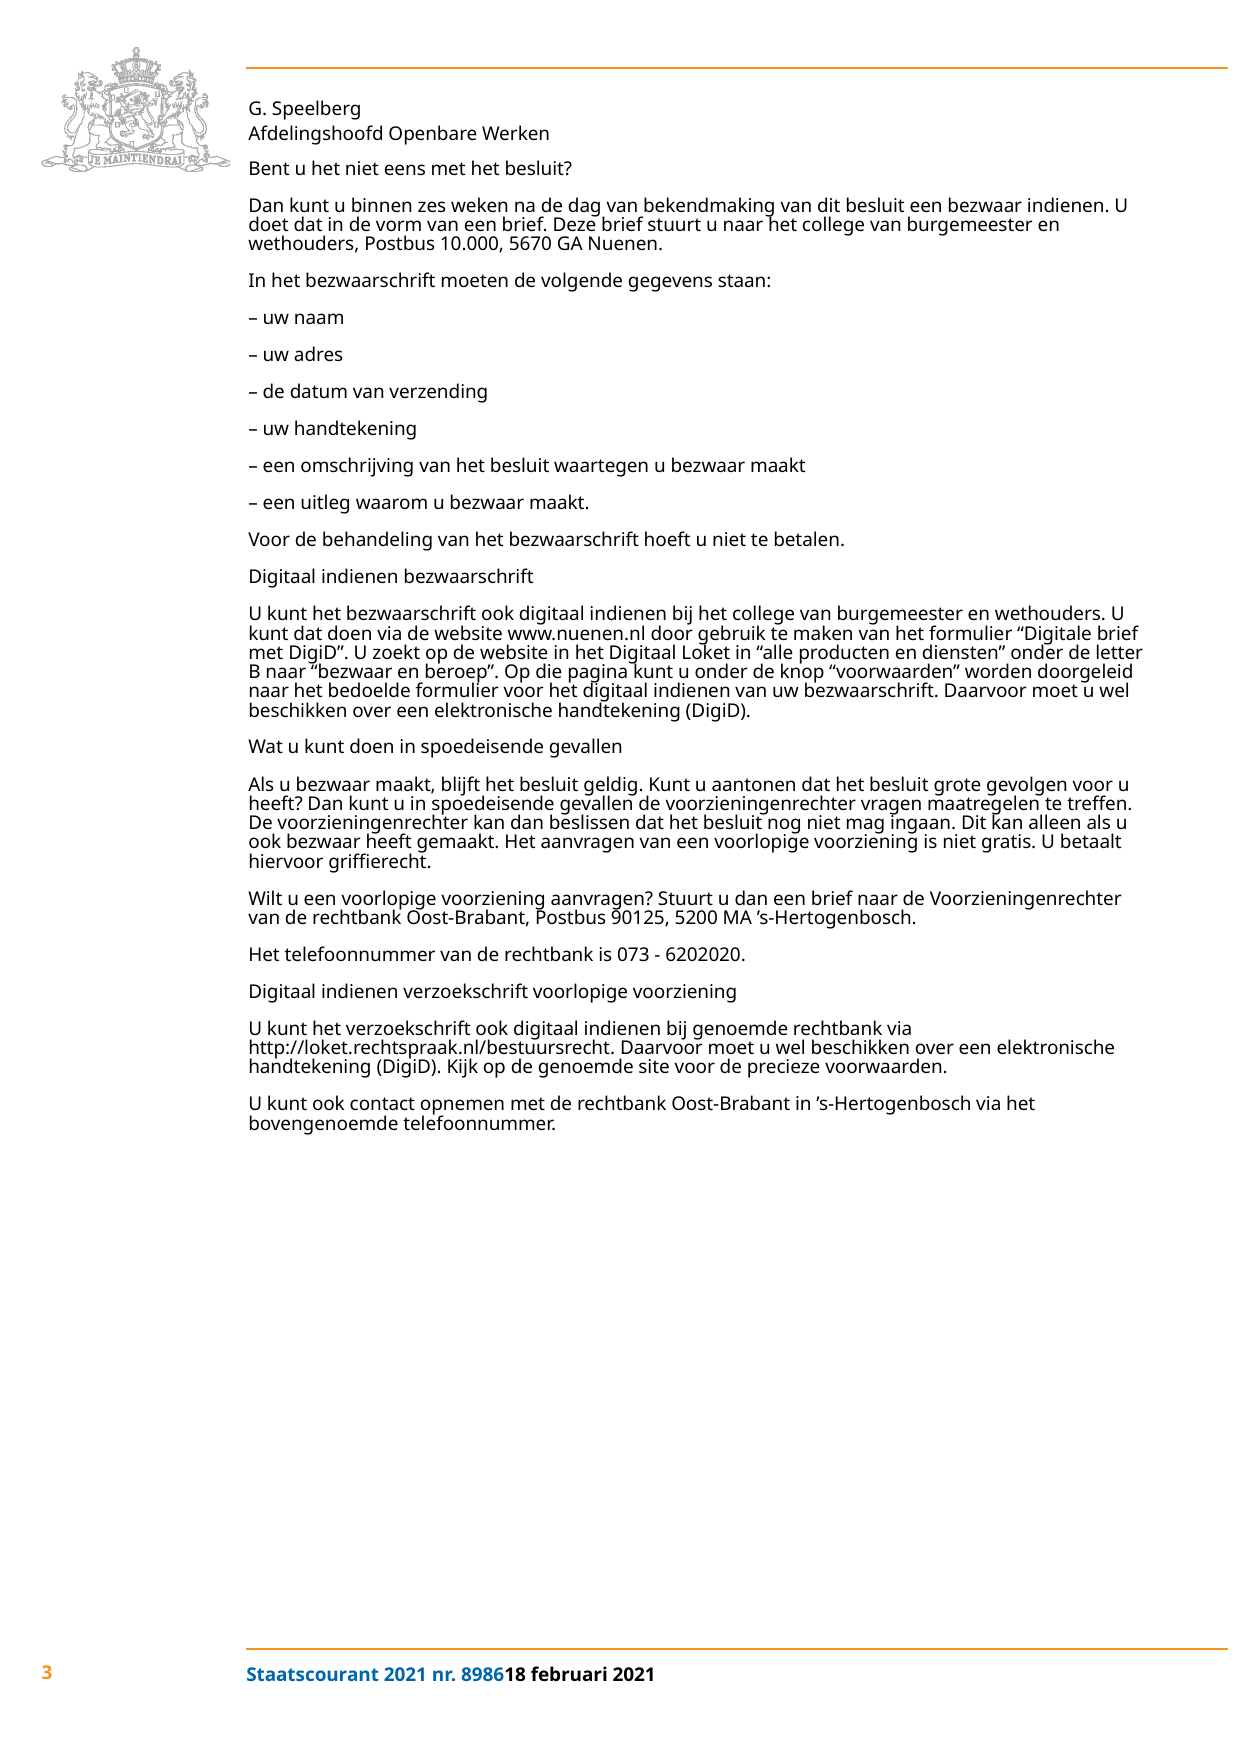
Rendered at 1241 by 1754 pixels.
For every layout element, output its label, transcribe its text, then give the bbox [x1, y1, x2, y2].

text Het telefoonnummer van de rechtbank is 073 - 6202020. [248, 946, 1152, 965]
text Wat u kunt doen in spoedeisende gevallen [248, 738, 1152, 758]
text Dan kunt u binnen zes weken na de dag van bekendmaking van dit besluit een bezwaar indienen. U doet dat in de vorm van een brief. Deze brief stuurt u naar het college van burgemeester en wethouders, Postbus 10.000, 5670 GA Nuenen. [248, 197, 1152, 255]
text U kunt het verzoekschrift ook digitaal indienen bij genoemde rechtbank via http://loket.rechtspraak.nl/bestuursrecht. Daarvoor moet u wel beschikken over een elektronische handtekening (DigiD). Kijk op de genoemde site voor de precieze voorwaarden. [248, 1020, 1152, 1078]
text Afdelingshoofd Openbare Werken [248, 121, 1152, 146]
text – een omschrijving van het besluit waartegen u bezwaar maakt [248, 457, 1152, 477]
text Wilt u een voorlopige voorziening aanvragen? Stuurt u dan een brief naar de Voorzieningenrechter van de rechtbank Oost-Brabant, Postbus 90125, 5200 MA ’s-Hertogenbosch. [248, 889, 1152, 928]
text U kunt ook contact opnemen met de rechtbank Oost-Brabant in ’s-Hertogenbosch via het bovengenoemde telefoonnummer. [248, 1095, 1152, 1134]
text – uw naam [248, 309, 1152, 329]
text – uw handtekening [248, 420, 1152, 439]
text U kunt het bezwaarschrift ook digitaal indienen bij het college van burgemeester en wethouders. U kunt dat doen via de website www.nuenen.nl door gebruik te maken van het formulier “Digitale brief met DigiD”. U zoekt op de website in het Digitaal Loket in “alle producten en diensten” onder de letter B naar “bezwaar en beroep”. Op die pagina kunt u onder de knop “voorwaarden” worden doorgeleid naar het bedoelde formulier voor het digitaal indienen van uw bezwaarschrift. Daarvoor moet u wel beschikken over een elektronische handtekening (DigiD). [248, 605, 1152, 721]
text G. Speelberg [248, 95, 1152, 121]
text – een uitleg waarom u bezwaar maakt. [248, 494, 1152, 513]
text Als u bezwaar maakt, blijft het besluit geldig. Kunt u aantonen dat het besluit grote gevolgen voor u heeft? Dan kunt u in spoedeisende gevallen de voorzieningenrechter vragen maatregelen te treffen. De voorzieningenrechter kan dan beslissen dat het besluit nog niet mag ingaan. Dit kan alleen als u ook bezwaar heeft gemaakt. Het aanvragen van een voorlopige voorziening is niet gratis. U betaalt hiervoor griffierecht. [248, 776, 1152, 872]
text Bent u het niet eens met het besluit? [248, 160, 1152, 179]
text Digitaal indienen verzoekschrift voorlopige voorziening [248, 983, 1152, 1002]
text In het bezwaarschrift moeten de volgende gegevens staan: [248, 272, 1152, 292]
text Voor de behandeling van het bezwaarschrift hoeft u niet te betalen. [248, 531, 1152, 551]
text – de datum van verzending [248, 383, 1152, 403]
text Digitaal indienen bezwaarschrift [248, 568, 1152, 587]
text – uw adres [248, 346, 1152, 366]
picture [41, 47, 231, 172]
